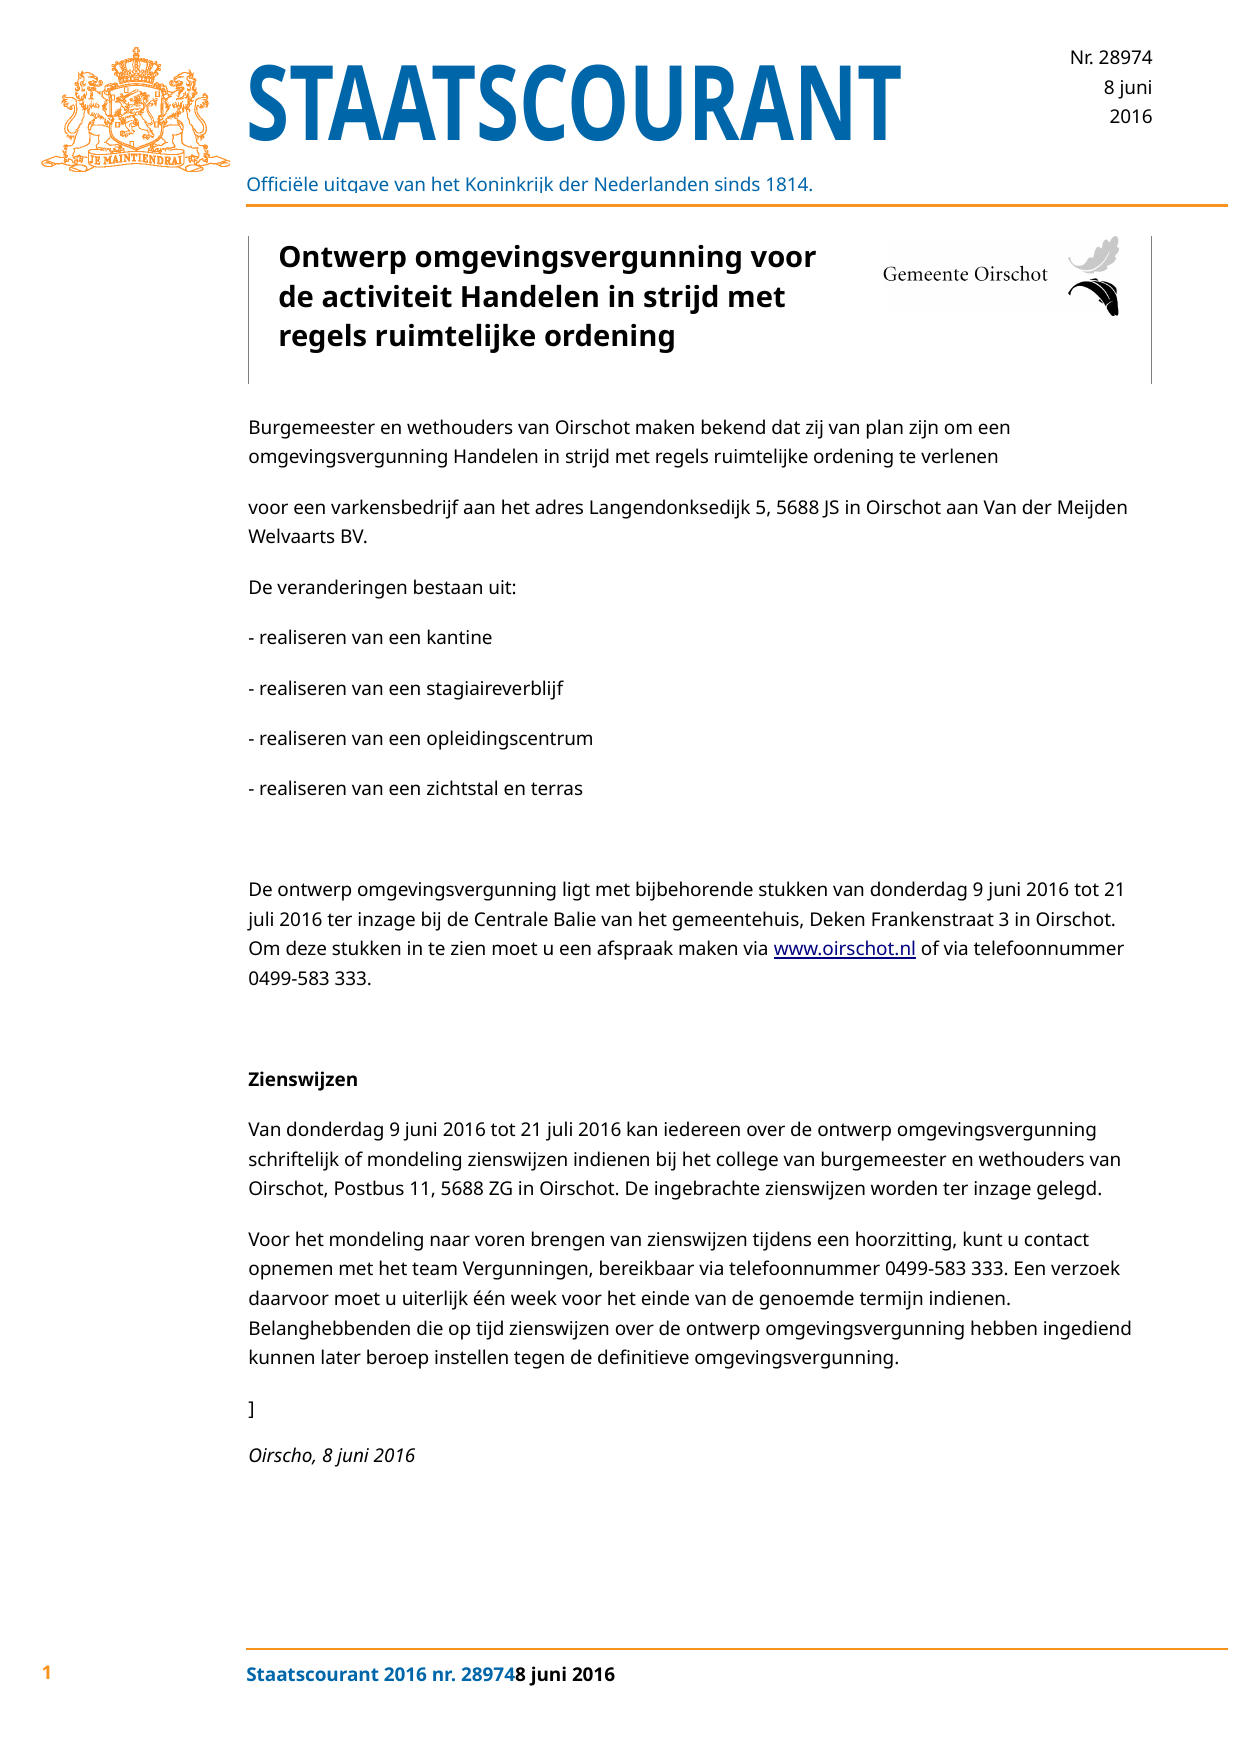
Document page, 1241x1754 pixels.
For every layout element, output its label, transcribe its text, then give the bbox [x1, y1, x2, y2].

text Oirscho, 8 juni 2016 [248, 1443, 1152, 1468]
text ] [248, 1395, 1152, 1421]
text - realiseren van een zichtstal en terras [248, 776, 1152, 801]
text voor een varkensbedrijf aan het adres Langendonksedijk 5, 5688 JS in Oirschot aan Van der Meijden Welvaarts BV. [248, 494, 1152, 549]
picture [882, 236, 1119, 316]
text - realiseren van een kantine [248, 624, 1152, 650]
text - realiseren van een stagiaireverblijf [248, 675, 1152, 701]
table_header Ontwerp omgevingsvergunning voor de activiteit Handelen in strijd met regels ruimtelijke ordening [249, 236, 850, 384]
text De ontwerp omgevingsvergunning ligt met bijbehorende stukken van donderdag 9 juni 2016 tot 21 juli 2016 ter inzage bij de Centrale Balie van het gemeentehuis, Deken Frankenstraat 3 in Oirschot. Om deze stukken in te zien moet u een afspraak maken via www.oirschot.nl of via telefoonnummer 0499-583 333. [248, 876, 1152, 991]
text Voor het mondeling naar voren brengen van zienswijzen tijdens een hoorzitting, kunt u contact opnemen met het team Vergunningen, bereikbaar via telefoonnummer 0499-583 333. Een verzoek daarvoor moet u uiterlijk één week voor het einde van de genoemde termijn indienen. Belanghebbenden die op tijd zienswijzen over de ontwerp omgevingsvergunning hebben ingediend kunnen later beroep instellen tegen de definitieve omgevingsvergunning. [248, 1226, 1152, 1370]
text Burgemeester en wethouders van Oirschot maken bekend dat zij van plan zijn om een omgevingsvergunning Handelen in strijd met regels ruimtelijke ordening te verlenen [248, 414, 1152, 469]
text De veranderingen bestaan uit: [248, 574, 1152, 600]
text Zienswijzen [248, 1066, 1152, 1092]
picture [41, 47, 231, 172]
text Van donderdag 9 juni 2016 tot 21 juli 2016 kan iedereen over de ontwerp omgevingsvergunning schriftelijk of mondeling zienswijzen indienen bij het college van burgemeester en wethouders van Oirschot, Postbus 11, 5688 ZG in Oirschot. De ingebrachte zienswijzen worden ter inzage gelegd. [248, 1116, 1152, 1201]
table_header [850, 236, 1151, 384]
text - realiseren van een opleidingscentrum [248, 725, 1152, 751]
